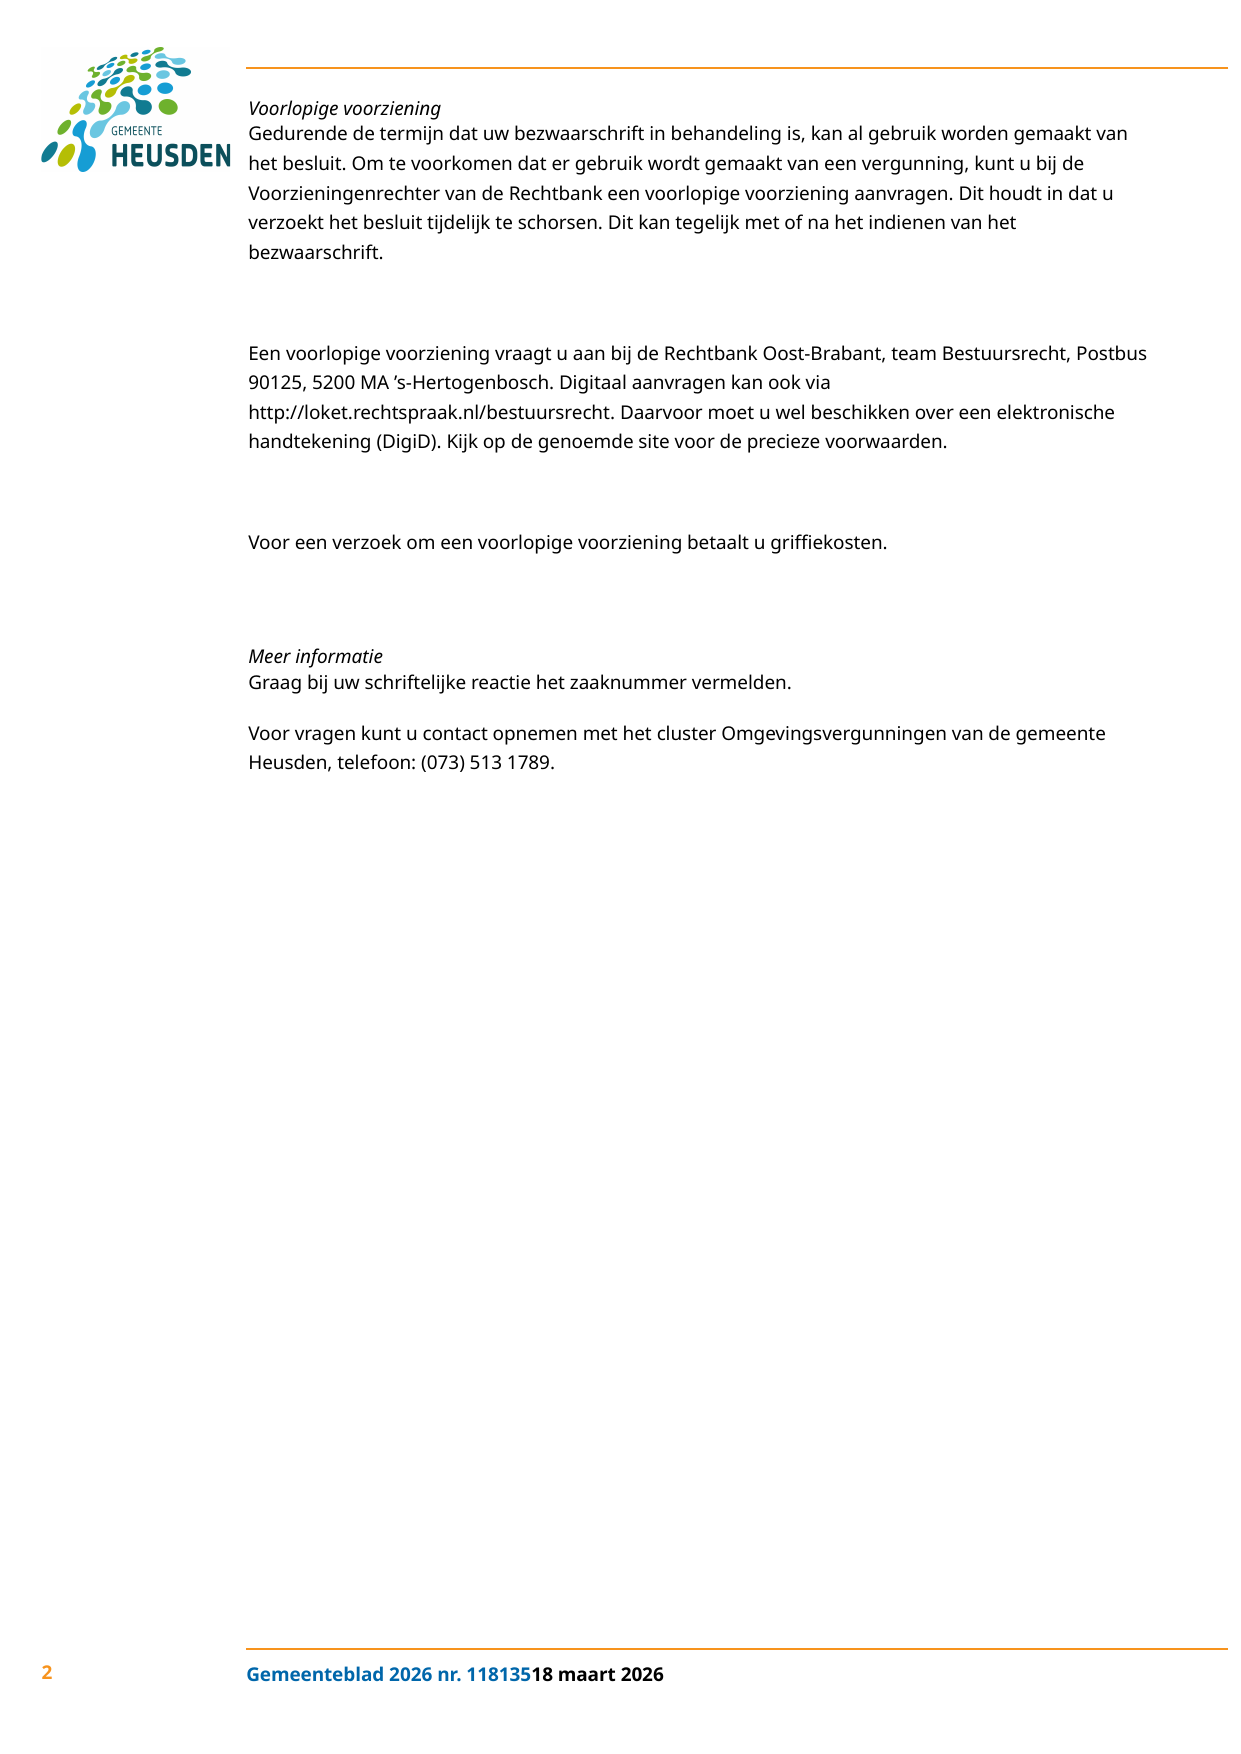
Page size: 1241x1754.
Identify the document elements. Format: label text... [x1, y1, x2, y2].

text Meer informatie [248, 644, 1152, 669]
text Voorlopige voorziening [248, 95, 1152, 121]
text Graag bij uw schriftelijke reactie het zaaknummer vermelden. [248, 669, 1152, 695]
text Gedurende de termijn dat uw bezwaarschrift in behandeling is, kan al gebruik worden gemaakt van het besluit. Om te voorkomen dat er gebruik wordt gemaakt van een vergunning, kunt u bij de Voorzieningenrechter van de Rechtbank een voorlopige voorziening aanvragen. Dit houdt in dat u verzoekt het besluit tijdelijk te schorsen. Dit kan tegelijk met of na het indienen van het bezwaarschrift. [248, 121, 1152, 264]
text Een voorlopige voorziening vraagt u aan bij de Rechtbank Oost-Brabant, team Bestuursrecht, Postbus 90125, 5200 MA ’s-Hertogenbosch. Digitaal aanvragen kan ook via http://loket.rechtspraak.nl/bestuursrecht. Daarvoor moet u wel beschikken over een elektronische handtekening (DigiD). Kijk op de genoemde site voor de precieze voorwaarden. [248, 340, 1152, 454]
text Voor een verzoek om een voorlopige voorziening betaalt u griffiekosten. [248, 529, 1152, 555]
text Voor vragen kunt u contact opnemen met het cluster Omgevingsvergunningen van de gemeente Heusden, telefoon: (073) 513 1789. [248, 720, 1152, 775]
picture [41, 47, 231, 172]
